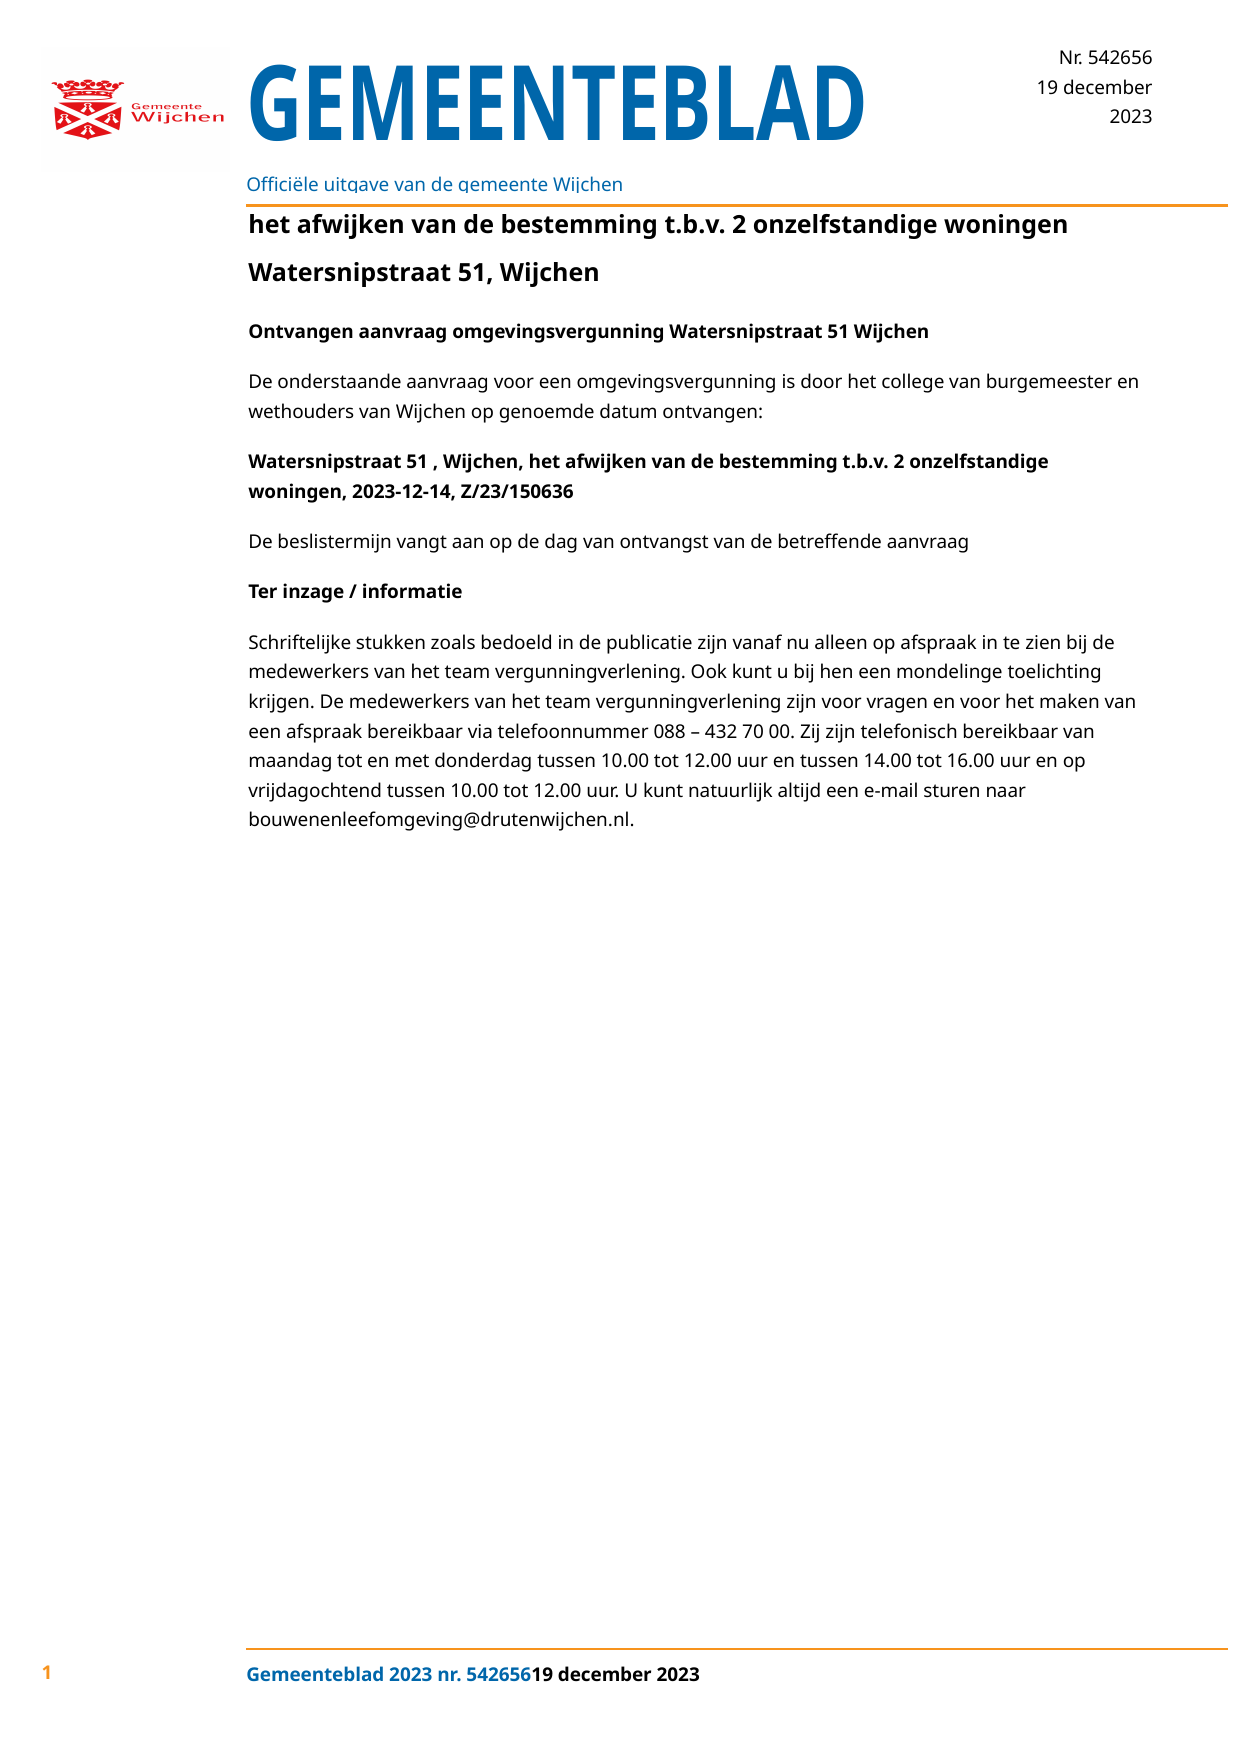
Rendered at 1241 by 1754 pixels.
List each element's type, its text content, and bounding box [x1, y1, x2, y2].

picture [41, 47, 231, 172]
text Schriftelijke stukken zoals bedoeld in de publicatie zijn vanaf nu alleen op afspraak in te zien bij de medewerkers van het team vergunningverlening. Ook kunt u bij hen een mondelinge toelichting krijgen. De medewerkers van het team vergunningverlening zijn voor vragen en voor het maken van een afspraak bereikbaar via telefoonnummer 088 – 432 70 00. Zij zijn telefonisch bereikbaar van maandag tot en met donderdag tussen 10.00 tot 12.00 uur en tussen 14.00 tot 16.00 uur en op vrijdagochtend tussen 10.00 tot 12.00 uur. U kunt natuurlijk altijd een e-mail sturen naar bouwenenleefomgeving@drutenwijchen.nl. [248, 629, 1152, 832]
text Ter inzage / informatie [248, 579, 1152, 604]
text De beslistermijn vangt aan op de dag van ontvangst van de betreffende aanvraag [248, 528, 1152, 554]
text Ontvangen aanvraag omgevingsvergunning Watersnipstraat 51 Wijchen [248, 318, 1152, 344]
text het afwijken van de bestemming t.b.v. 2 onzelfstandige woningen Watersnipstraat 51, Wijchen [248, 207, 1152, 288]
text Watersnipstraat 51 , Wijchen, het afwijken van de bestemming t.b.v. 2 onzelfstandige woningen, 2023-12-14, Z/23/150636 [248, 448, 1152, 504]
text De onderstaande aanvraag voor een omgevingsvergunning is door het college van burgemeester en wethouders van Wijchen op genoemde datum ontvangen: [248, 368, 1152, 424]
